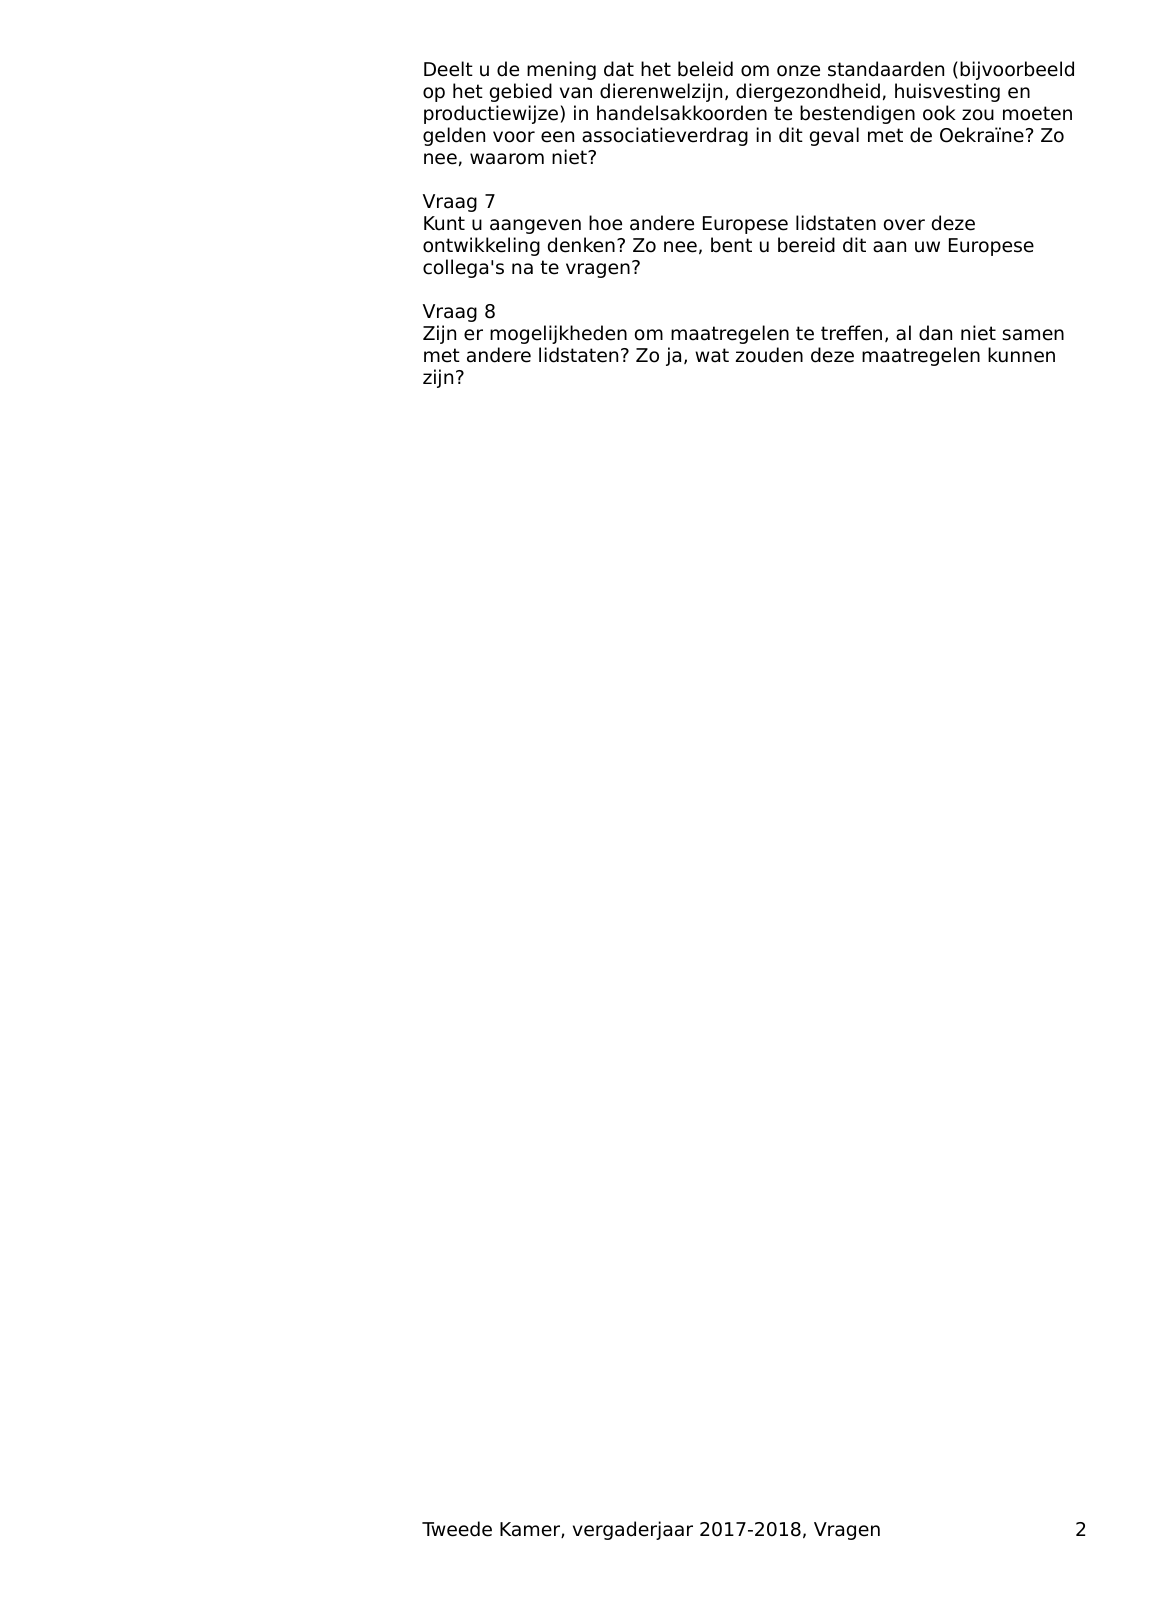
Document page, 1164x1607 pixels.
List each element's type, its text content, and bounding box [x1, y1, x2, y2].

text Zijn er mogelijkheden om maatregelen te treffen, al dan niet samen met andere lidstaten? Zo ja, wat zouden deze maatregelen kunnen zijn? [422, 323, 1087, 389]
text Vraag 8 [422, 301, 1087, 323]
text Vraag 7 [422, 191, 1087, 213]
text Deelt u de mening dat het beleid om onze standaarden (bijvoorbeeld op het gebied van dierenwelzijn, diergezondheid, huisvesting en productiewijze) in handelsakkoorden te bestendigen ook zou moeten gelden voor een associatieverdrag in dit geval met de Oekraïne? Zo nee, waarom niet? [422, 59, 1087, 169]
text Kunt u aangeven hoe andere Europese lidstaten over deze ontwikkeling denken? Zo nee, bent u bereid dit aan uw Europese collega's na te vragen? [422, 213, 1087, 279]
